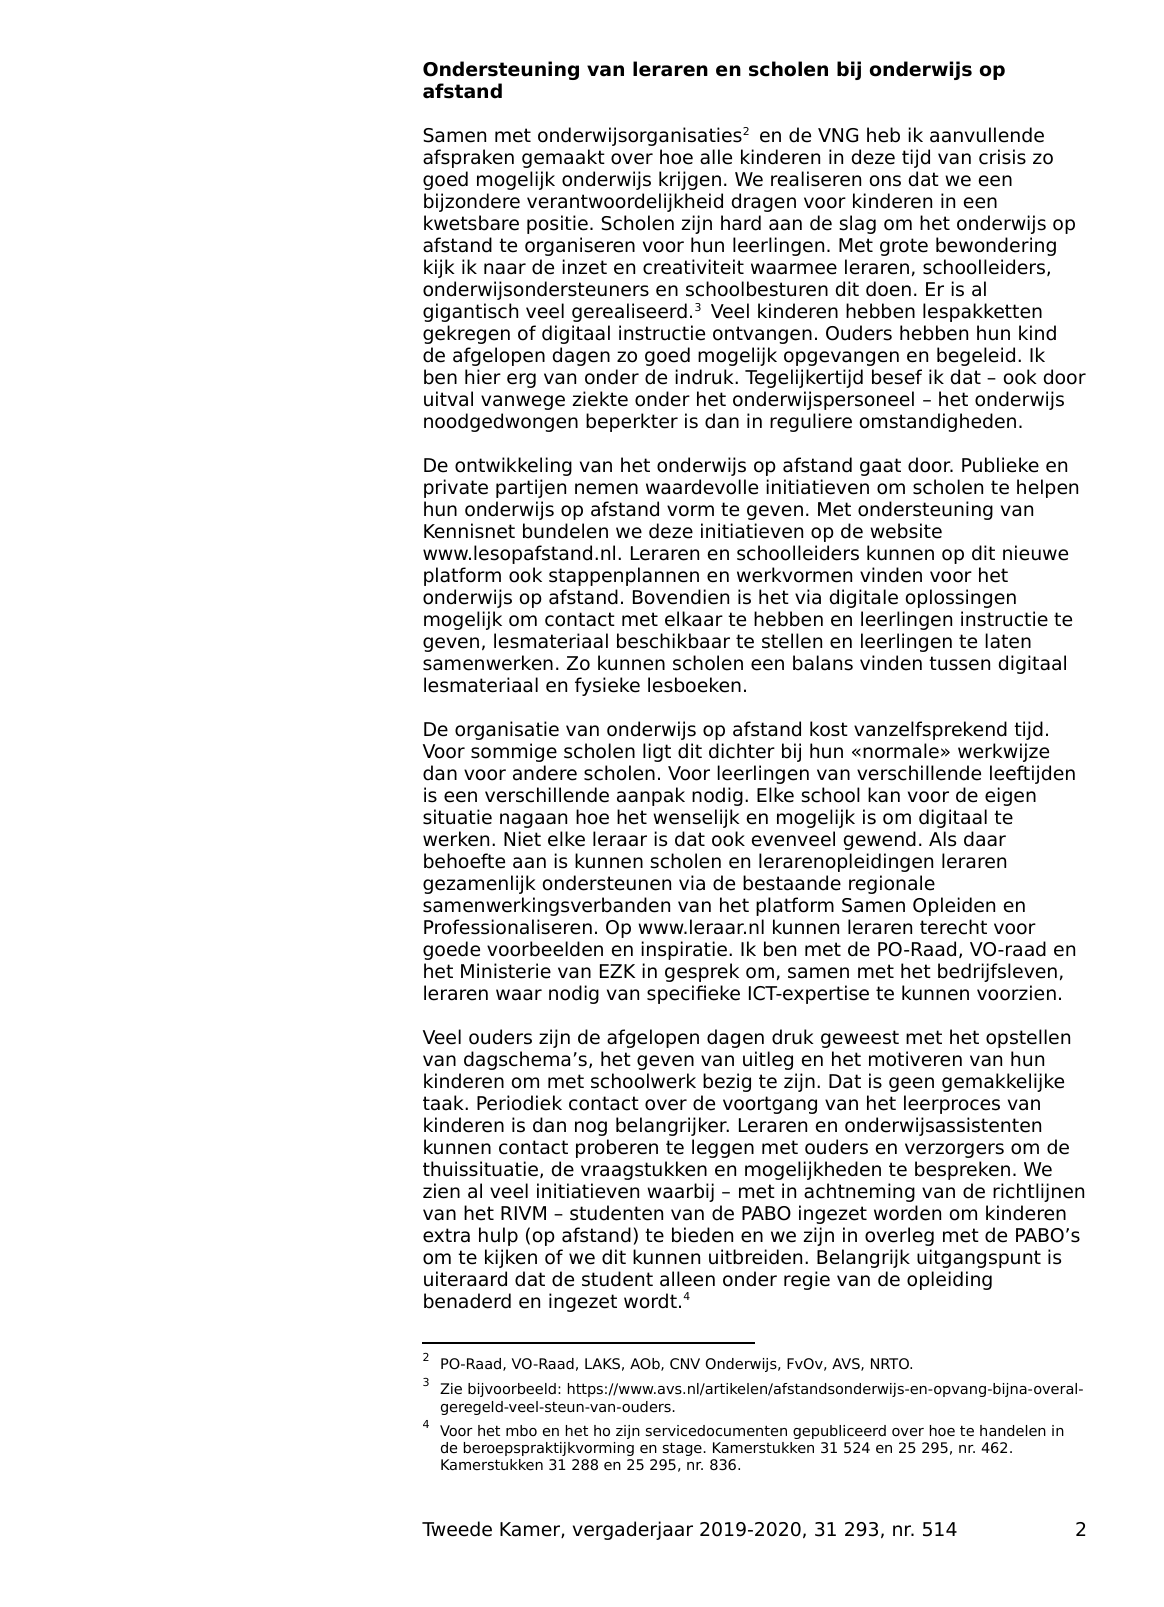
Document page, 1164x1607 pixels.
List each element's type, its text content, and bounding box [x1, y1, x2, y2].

text De organisatie van onderwijs op afstand kost vanzelfsprekend tijd. Voor sommige scholen ligt dit dichter bij hun «normale» werkwijze dan voor andere scholen. Voor leerlingen van verschillende leeftijden is een verschillende aanpak nodig. Elke school kan voor de eigen situatie nagaan hoe het wenselijk en mogelijk is om digitaal te werken. Niet elke leraar is dat ook evenveel gewend. Als daar behoefte aan is kunnen scholen en lerarenopleidingen leraren gezamenlijk ondersteunen via de bestaande regionale samenwerkingsverbanden van het platform Samen Opleiden en Professionaliseren. Op www.leraar.nl kunnen leraren terecht voor goede voorbeelden en inspiratie. Ik ben met de PO-Raad, VO-raad en het Ministerie van EZK in gesprek om, samen met het bedrijfsleven, leraren waar nodig van specifieke ICT-expertise te kunnen voorzien. [422, 719, 1087, 1005]
text PO-Raad, VO-Raad, LAKS, AOb, CNV Onderwijs, FvOv, AVS, NRTO. [422, 1352, 1087, 1374]
text Veel ouders zijn de afgelopen dagen druk geweest met het opstellen van dagschema’s, het geven van uitleg en het motiveren van hun kinderen om met schoolwerk bezig te zijn. Dat is geen gemakkelijke taak. Periodiek contact over de voortgang van het leerproces van kinderen is dan nog belangrijker. Leraren en onderwijsassistenten kunnen contact proberen te leggen met ouders en verzorgers om de thuissituatie, de vraagstukken en mogelijkheden te bespreken. We zien al veel initiatieven waarbij – met in achtneming van de richtlijnen van het RIVM – studenten van de PABO ingezet worden om kinderen extra hulp (op afstand) te bieden en we zijn in overleg met de PABO’s om te kijken of we dit kunnen uitbreiden. Belangrijk uitgangspunt is uiteraard dat de student alleen onder regie van de opleiding benaderd en ingezet wordt. [422, 1027, 1087, 1313]
text Zie bijvoorbeeld: https://www.avs.nl/artikelen/afstandsonderwijs-en-opvang-bijna-overal-geregeld-veel-steun-van-ouders. [422, 1377, 1087, 1416]
text Voor het mbo en het ho zijn servicedocumenten gepubliceerd over hoe te handelen in de beroepspraktijkvorming en stage. Kamerstukken 31 524 en 25 295, nr. 462. Kamerstukken 31 288 en 25 295, nr. 836. [422, 1418, 1087, 1474]
subtitle Ondersteuning van leraren en scholen bij onderwijs op afstand [422, 59, 1087, 103]
text Samen met onderwijsorganisaties en de VNG heb ik aanvullende afspraken gemaakt over hoe alle kinderen in deze tijd van crisis zo goed mogelijk onderwijs krijgen. We realiseren ons dat we een bijzondere verantwoordelijkheid dragen voor kinderen in een kwetsbare positie. Scholen zijn hard aan de slag om het onderwijs op afstand te organiseren voor hun leerlingen. Met grote bewondering kijk ik naar de inzet en creativiteit waarmee leraren, schoolleiders, onderwijsondersteuners en schoolbesturen dit doen. Er is al gigantisch veel gerealiseerd. Veel kinderen hebben lespakketten gekregen of digitaal instructie ontvangen. Ouders hebben hun kind de afgelopen dagen zo goed mogelijk opgevangen en begeleid. Ik ben hier erg van onder de indruk. Tegelijkertijd besef ik dat – ook door uitval vanwege ziekte onder het onderwijspersoneel – het onderwijs noodgedwongen beperkter is dan in reguliere omstandigheden. [422, 125, 1087, 433]
text De ontwikkeling van het onderwijs op afstand gaat door. Publieke en private partijen nemen waardevolle initiatieven om scholen te helpen hun onderwijs op afstand vorm te geven. Met ondersteuning van Kennisnet bundelen we deze initiatieven op de website www.lesopafstand.nl. Leraren en schoolleiders kunnen op dit nieuwe platform ook stappenplannen en werkvormen vinden voor het onderwijs op afstand. Bovendien is het via digitale oplossingen mogelijk om contact met elkaar te hebben en leerlingen instructie te geven, lesmateriaal beschikbaar te stellen en leerlingen te laten samenwerken. Zo kunnen scholen een balans vinden tussen digitaal lesmateriaal en fysieke lesboeken. [422, 455, 1087, 697]
